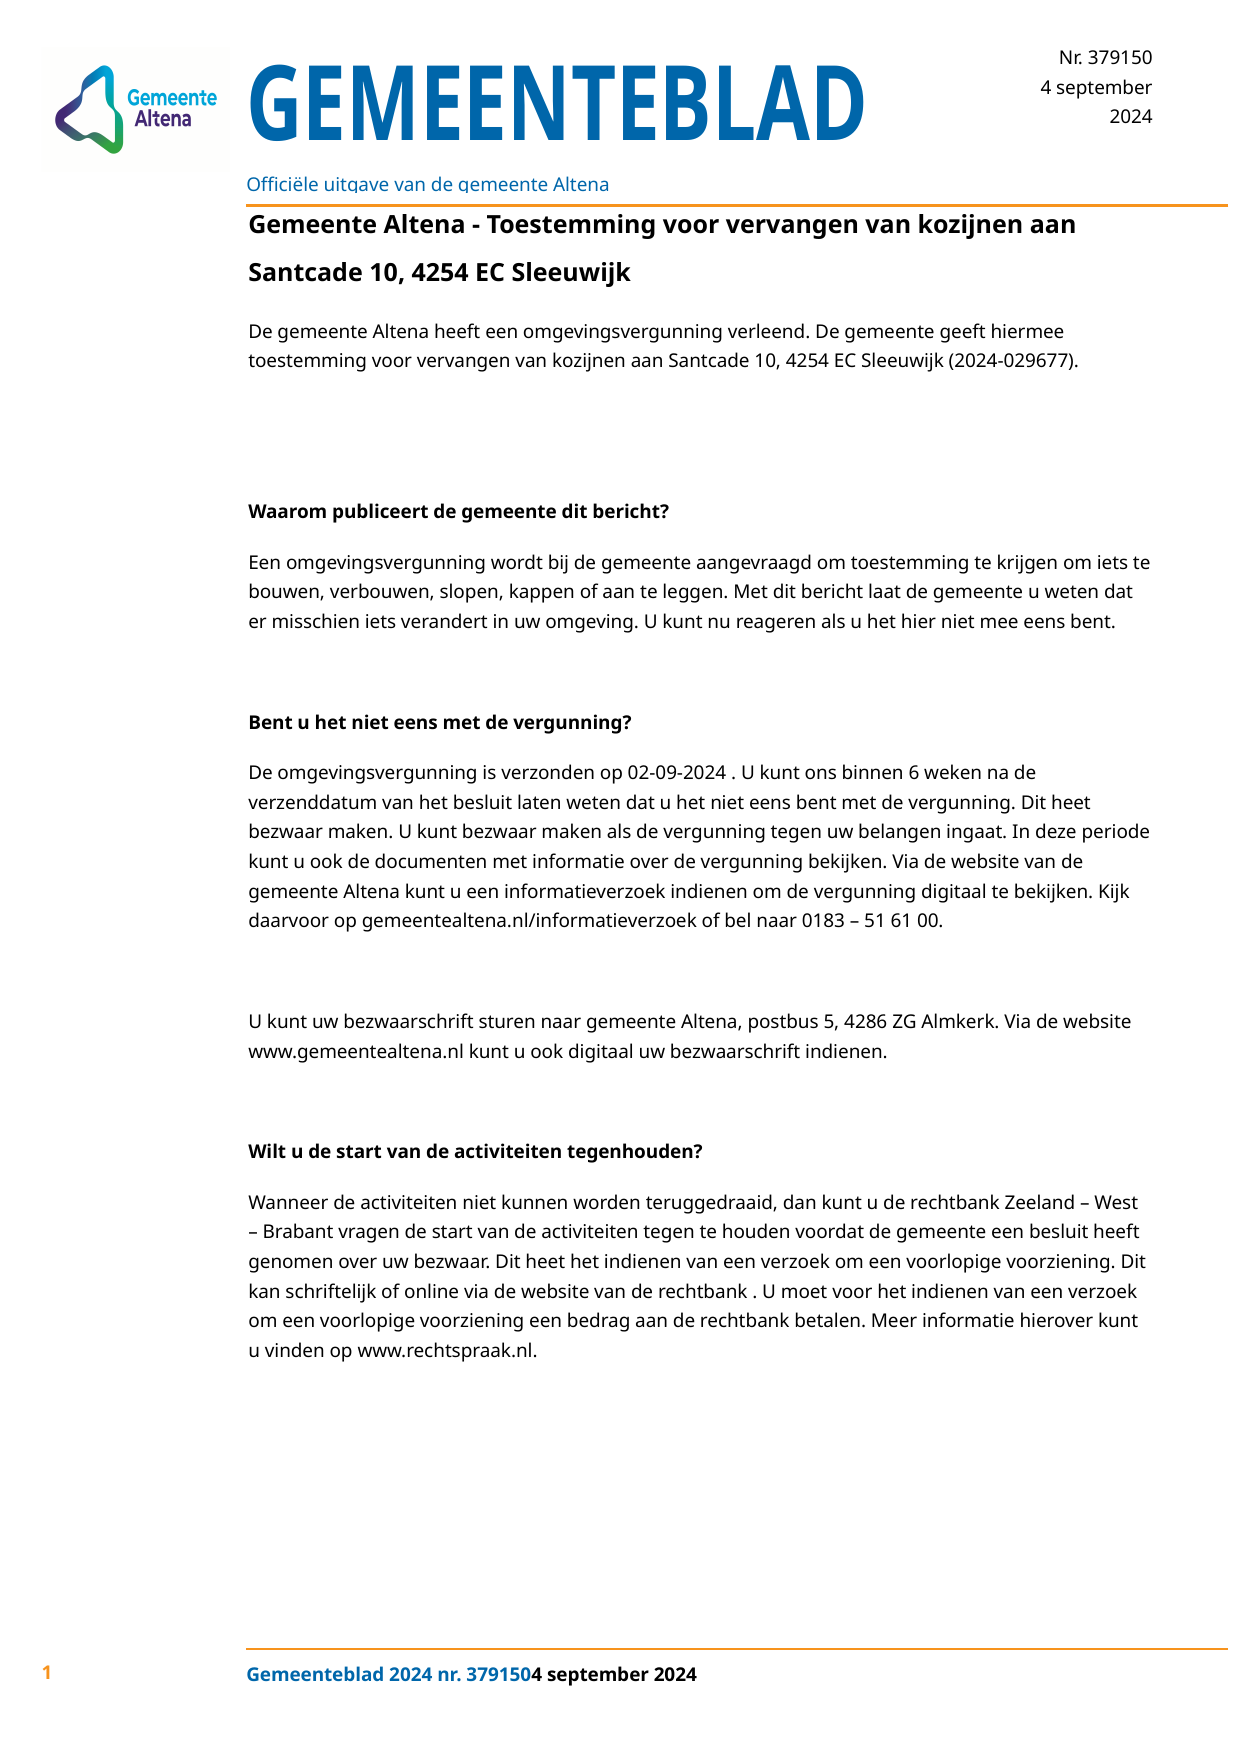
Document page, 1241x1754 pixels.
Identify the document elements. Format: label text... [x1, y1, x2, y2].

text U kunt uw bezwaarschrift sturen naar gemeente Altena, postbus 5, 4286 ZG Almkerk. Via de website www.gemeentealtena.nl kunt u ook digitaal uw bezwaarschrift indienen. [248, 1008, 1152, 1064]
text Wilt u de start van de activiteiten tegenhouden? [248, 1139, 1152, 1164]
text Bent u het niet eens met de vergunning? [248, 709, 1152, 735]
text Gemeente Altena - Toestemming voor vervangen van kozijnen aan Santcade 10, 4254 EC Sleeuwijk [248, 207, 1152, 288]
text Waarom publiceert de gemeente dit bericht? [248, 499, 1152, 524]
text De omgevingsvergunning is verzonden op 02-09-2024 . U kunt ons binnen 6 weken na de verzenddatum van het besluit laten weten dat u het niet eens bent met de vergunning. Dit heet bezwaar maken. U kunt bezwaar maken als de vergunning tegen uw belangen ingaat. In deze periode kunt u ook de documenten met informatie over de vergunning bekijken. Via de website van de gemeente Altena kunt u een informatieverzoek indienen om de vergunning digitaal te bekijken. Kijk daarvoor op gemeentealtena.nl/informatieverzoek of bel naar 0183 – 51 61 00. [248, 759, 1152, 933]
text De gemeente Altena heeft een omgevingsvergunning verleend. De gemeente geeft hiermee toestemming voor vervangen van kozijnen aan Santcade 10, 4254 EC Sleeuwijk (2024-029677). [248, 318, 1152, 373]
text Wanneer de activiteiten niet kunnen worden teruggedraaid, dan kunt u de rechtbank Zeeland – West – Brabant vragen de start van de activiteiten tegen te houden voordat de gemeente een besluit heeft genomen over uw bezwaar. Dit heet het indienen van een verzoek om een voorlopige voorziening. Dit kan schriftelijk of online via de website van de rechtbank . U moet voor het indienen van een verzoek om een voorlopige voorziening een bedrag aan de rechtbank betalen. Meer informatie hierover kunt u vinden op www.rechtspraak.nl. [248, 1189, 1152, 1363]
text Een omgevingsvergunning wordt bij de gemeente aangevraagd om toestemming te krijgen om iets te bouwen, verbouwen, slopen, kappen of aan te leggen. Met dit bericht laat de gemeente u weten dat er misschien iets verandert in uw omgeving. U kunt nu reageren als u het hier niet mee eens bent. [248, 549, 1152, 634]
picture [41, 47, 231, 172]
